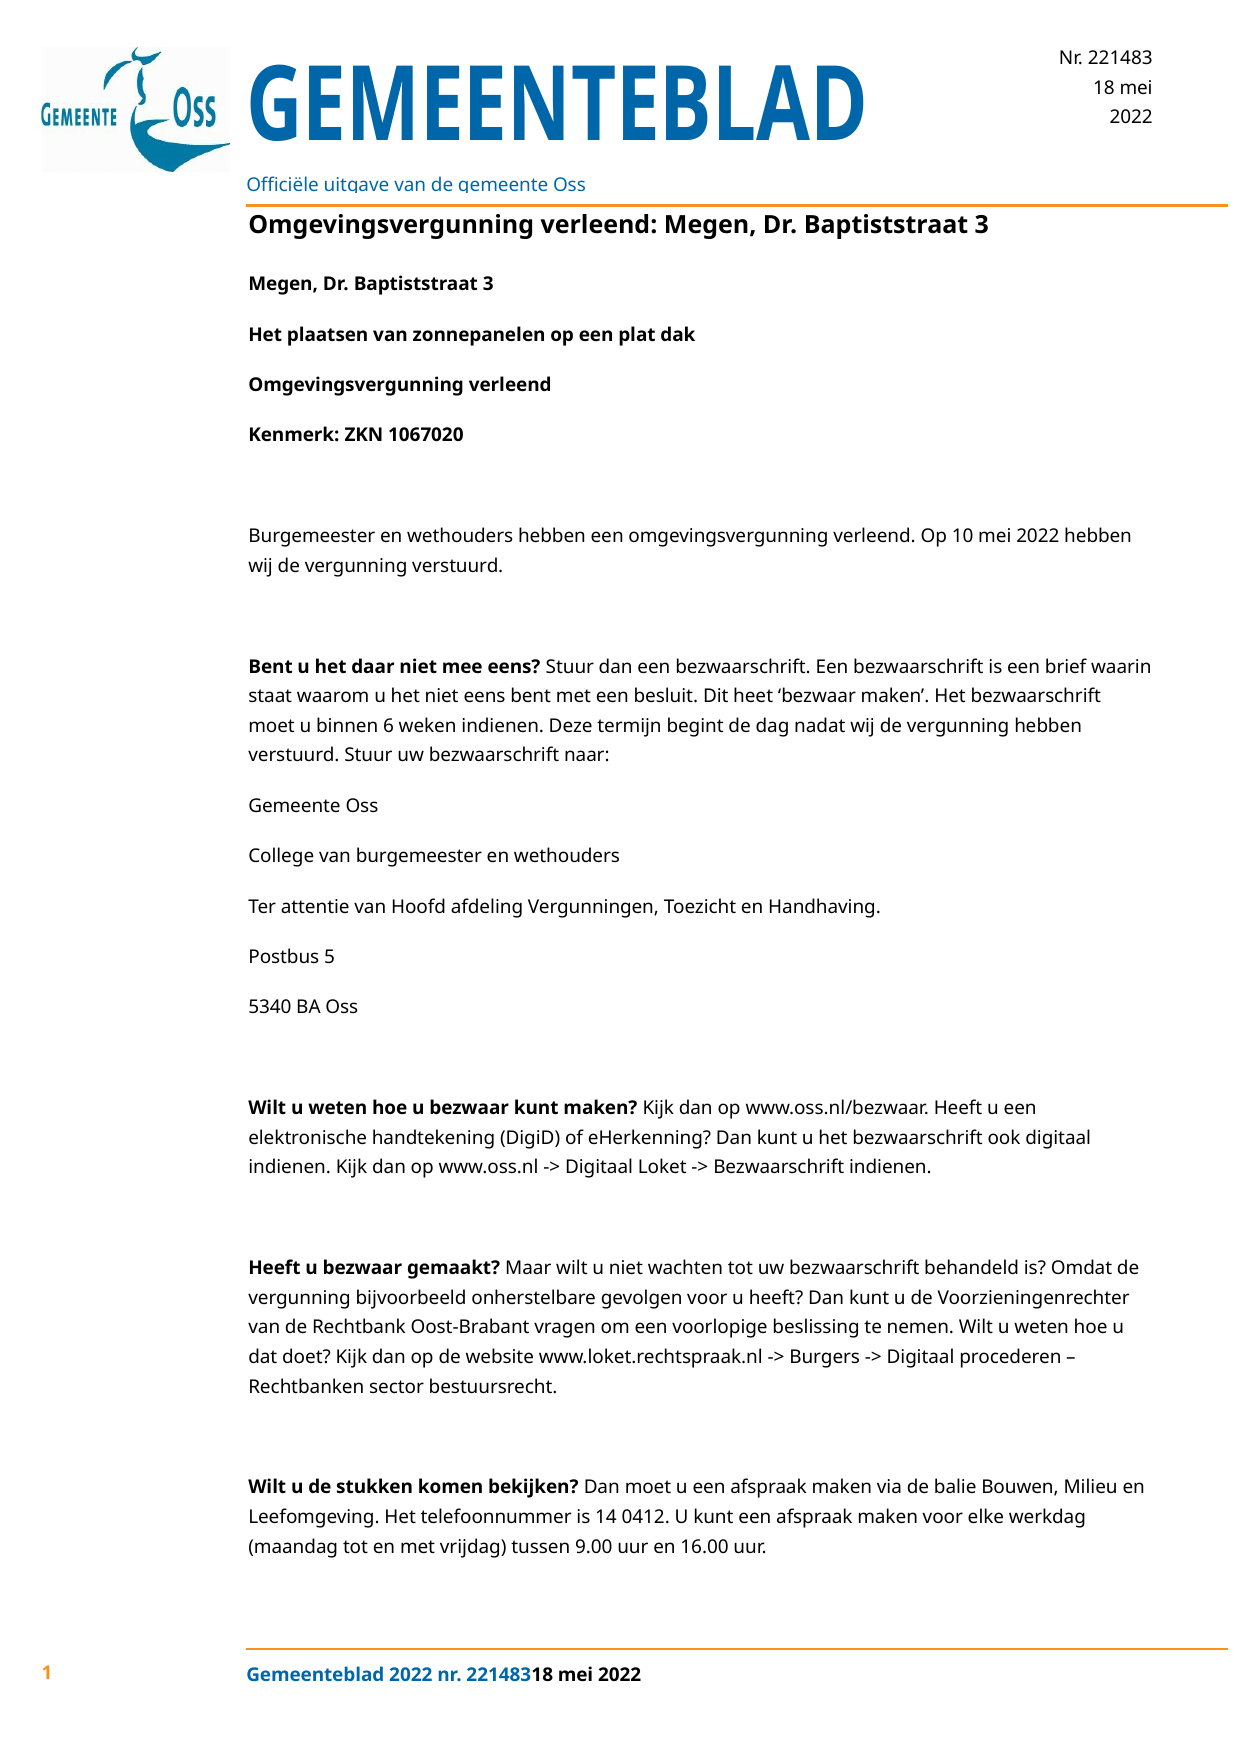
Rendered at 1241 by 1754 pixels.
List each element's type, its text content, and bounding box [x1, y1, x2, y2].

text Postbus 5 [248, 943, 1152, 969]
text Wilt u weten hoe u bezwaar kunt maken? Kijk dan op www.oss.nl/bezwaar. Heeft u een elektronische handtekening (DigiD) of eHerkenning? Dan kunt u het bezwaarschrift ook digitaal indienen. Kijk dan op www.oss.nl -> Digitaal Loket -> Bezwaarschrift indienen. [248, 1094, 1152, 1179]
text Ter attentie van Hoofd afdeling Vergunningen, Toezicht en Handhaving. [248, 893, 1152, 918]
text Heeft u bezwaar gemaakt? Maar wilt u niet wachten tot uw bezwaarschrift behandeld is? Omdat de vergunning bijvoorbeeld onherstelbare gevolgen voor u heeft? Dan kunt u de Voorzieningenrechter van de Rechtbank Oost-Brabant vragen om een voorlopige beslissing te nemen. Wilt u weten hoe u dat doet? Kijk dan op de website www.loket.rechtspraak.nl -> Burgers -> Digitaal procederen – Rechtbanken sector bestuursrecht. [248, 1254, 1152, 1398]
text Wilt u de stukken komen bekijken? Dan moet u een afspraak maken via de balie Bouwen, Milieu en Leefomgeving. Het telefoonnummer is 14 0412. U kunt een afspraak maken voor elke werkdag (maandag tot en met vrijdag) tussen 9.00 uur en 16.00 uur. [248, 1474, 1152, 1558]
text Het plaatsen van zonnepanelen op een plat dak [248, 321, 1152, 346]
text 5340 BA Oss [248, 994, 1152, 1019]
text Gemeente Oss [248, 792, 1152, 818]
text Omgevingsvergunning verleend [248, 371, 1152, 397]
text Megen, Dr. Baptiststraat 3 [248, 270, 1152, 296]
text College van burgemeester en wethouders [248, 842, 1152, 868]
text Burgemeester en wethouders hebben een omgevingsvergunning verleend. Op 10 mei 2022 hebben wij de vergunning verstuurd. [248, 522, 1152, 578]
text Bent u het daar niet mee eens? Stuur dan een bezwaarschrift. Een bezwaarschrift is een brief waarin staat waarom u het niet eens bent met een besluit. Dit heet ‘bezwaar maken’. Het bezwaarschrift moet u binnen 6 weken indienen. Deze termijn begint de dag nadat wij de vergunning hebben verstuurd. Stuur uw bezwaarschrift naar: [248, 653, 1152, 767]
text Kenmerk: ZKN 1067020 [248, 422, 1152, 447]
picture [41, 47, 231, 172]
text Omgevingsvergunning verleend: Megen, Dr. Baptiststraat 3 [248, 207, 1152, 241]
